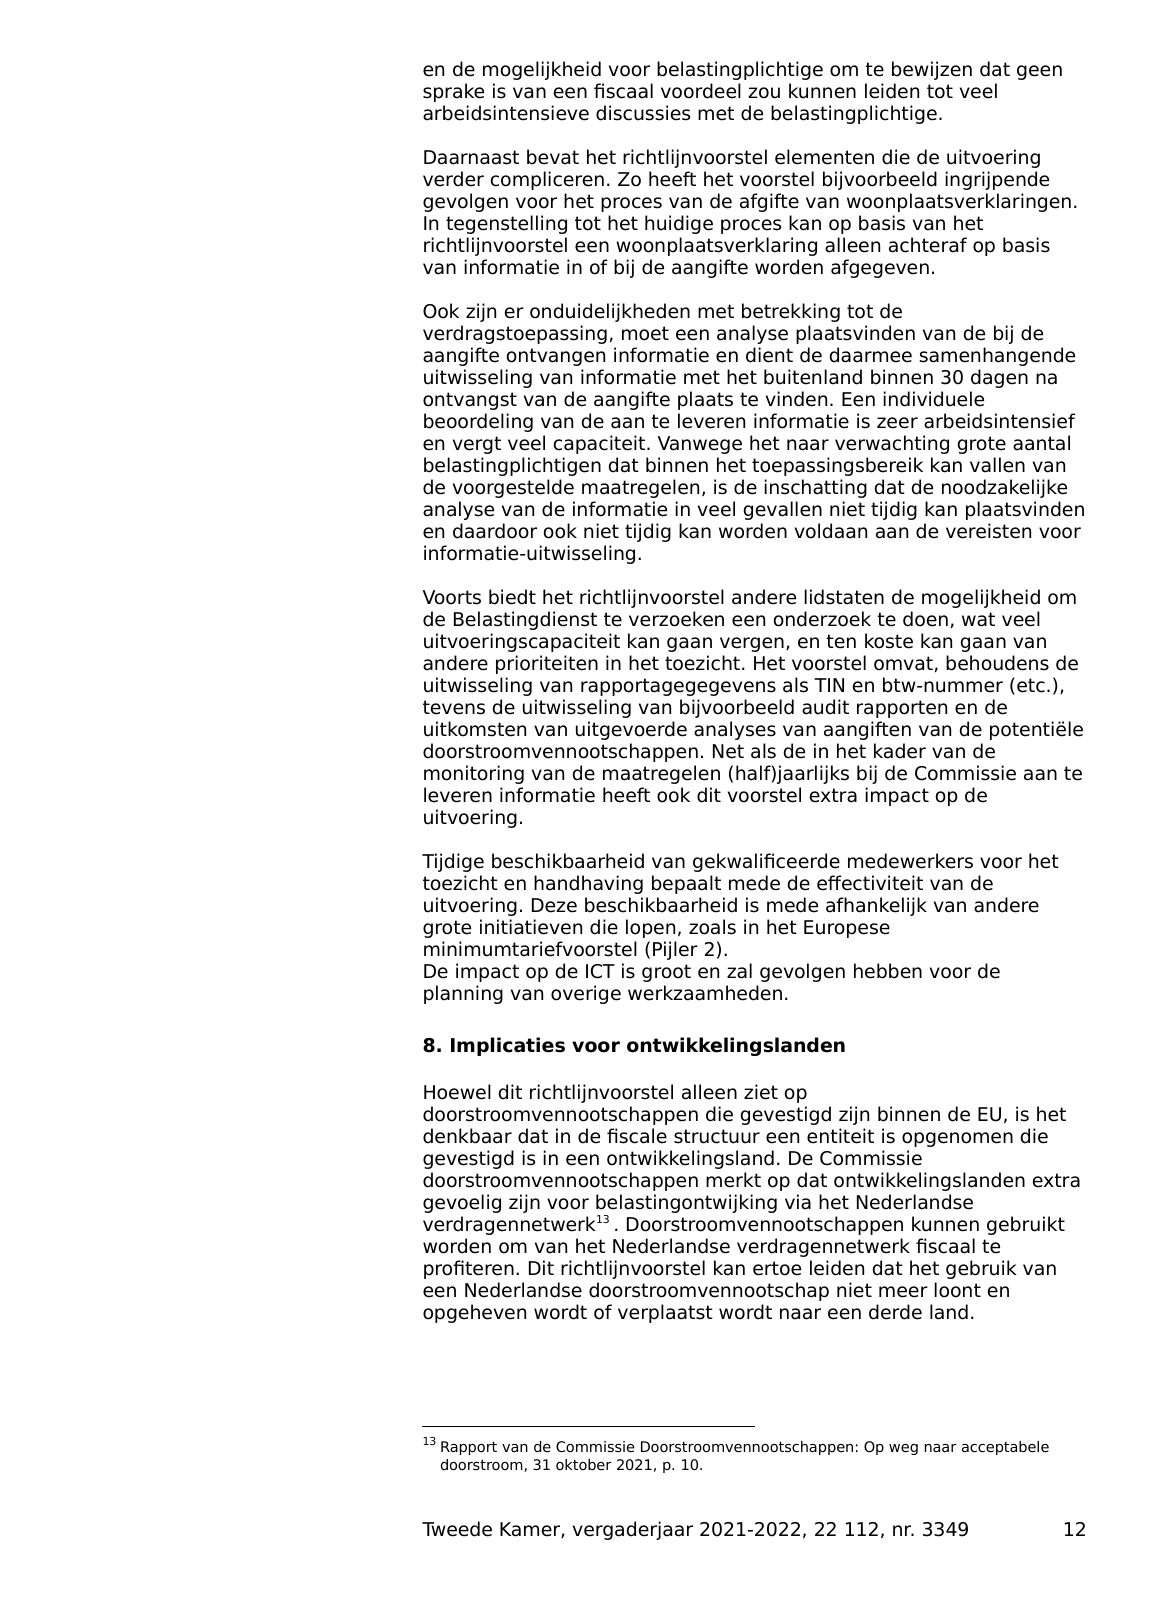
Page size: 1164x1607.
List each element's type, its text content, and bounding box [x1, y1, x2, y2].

text Ook zijn er onduidelijkheden met betrekking tot de verdragstoepassing, moet een analyse plaatsvinden van de bij de aangifte ontvangen informatie en dient de daarmee samenhangende uitwisseling van informatie met het buitenland binnen 30 dagen na ontvangst van de aangifte plaats te vinden. Een individuele beoordeling van de aan te leveren informatie is zeer arbeidsintensief en vergt veel capaciteit. Vanwege het naar verwachting grote aantal belastingplichtigen dat binnen het toepassingsbereik kan vallen van de voorgestelde maatregelen, is de inschatting dat de noodzakelijke analyse van de informatie in veel gevallen niet tijdig kan plaatsvinden en daardoor ook niet tijdig kan worden voldaan aan de vereisten voor informatie-uitwisseling. [422, 301, 1087, 565]
text Rapport van de Commissie Doorstroomvennootschappen: Op weg naar acceptabele doorstroom, 31 oktober 2021, p. 10. [422, 1435, 1087, 1474]
text Hoewel dit richtlijnvoorstel alleen ziet op doorstroomvennootschappen die gevestigd zijn binnen de EU, is het denkbaar dat in de fiscale structuur een entiteit is opgenomen die gevestigd is in een ontwikkelingsland. De Commissie doorstroomvennootschappen merkt op dat ontwikkelingslanden extra gevoelig zijn voor belastingontwijking via het Nederlandse verdragennetwerk. Doorstroomvennootschappen kunnen gebruikt worden om van het Nederlandse verdragennetwerk fiscaal te profiteren. Dit richtlijnvoorstel kan ertoe leiden dat het gebruik van een Nederlandse doorstroomvennootschap niet meer loont en opgeheven wordt of verplaatst wordt naar een derde land. [422, 1082, 1087, 1324]
text Voorts biedt het richtlijnvoorstel andere lidstaten de mogelijkheid om de Belastingdienst te verzoeken een onderzoek te doen, wat veel uitvoeringscapaciteit kan gaan vergen, en ten koste kan gaan van andere prioriteiten in het toezicht. Het voorstel omvat, behoudens de uitwisseling van rapportagegegevens als TIN en btw-nummer (etc.), tevens de uitwisseling van bijvoorbeeld audit rapporten en de uitkomsten van uitgevoerde analyses van aangiften van de potentiële doorstroomvennootschappen. Net als de in het kader van de monitoring van de maatregelen (half)jaarlijks bij de Commissie aan te leveren informatie heeft ook dit voorstel extra impact op de uitvoering. [422, 587, 1087, 829]
text en de mogelijkheid voor belastingplichtige om te bewijzen dat geen sprake is van een fiscaal voordeel zou kunnen leiden tot veel arbeidsintensieve discussies met de belastingplichtige. [422, 59, 1087, 125]
text Tijdige beschikbaarheid van gekwalificeerde medewerkers voor het toezicht en handhaving bepaalt mede de effectiviteit van de uitvoering. Deze beschikbaarheid is mede afhankelijk van andere grote initiatieven die lopen, zoals in het Europese minimumtariefvoorstel (Pijler 2). [422, 851, 1087, 961]
text De impact op de ICT is groot en zal gevolgen hebben voor de planning van overige werkzaamheden. [422, 961, 1087, 1005]
subtitle 8. Implicaties voor ontwikkelingslanden [422, 1035, 1087, 1057]
text Daarnaast bevat het richtlijnvoorstel elementen die de uitvoering verder compliceren. Zo heeft het voorstel bijvoorbeeld ingrijpende gevolgen voor het proces van de afgifte van woonplaatsverklaringen. In tegenstelling tot het huidige proces kan op basis van het richtlijnvoorstel een woonplaatsverklaring alleen achteraf op basis van informatie in of bij de aangifte worden afgegeven. [422, 147, 1087, 279]
